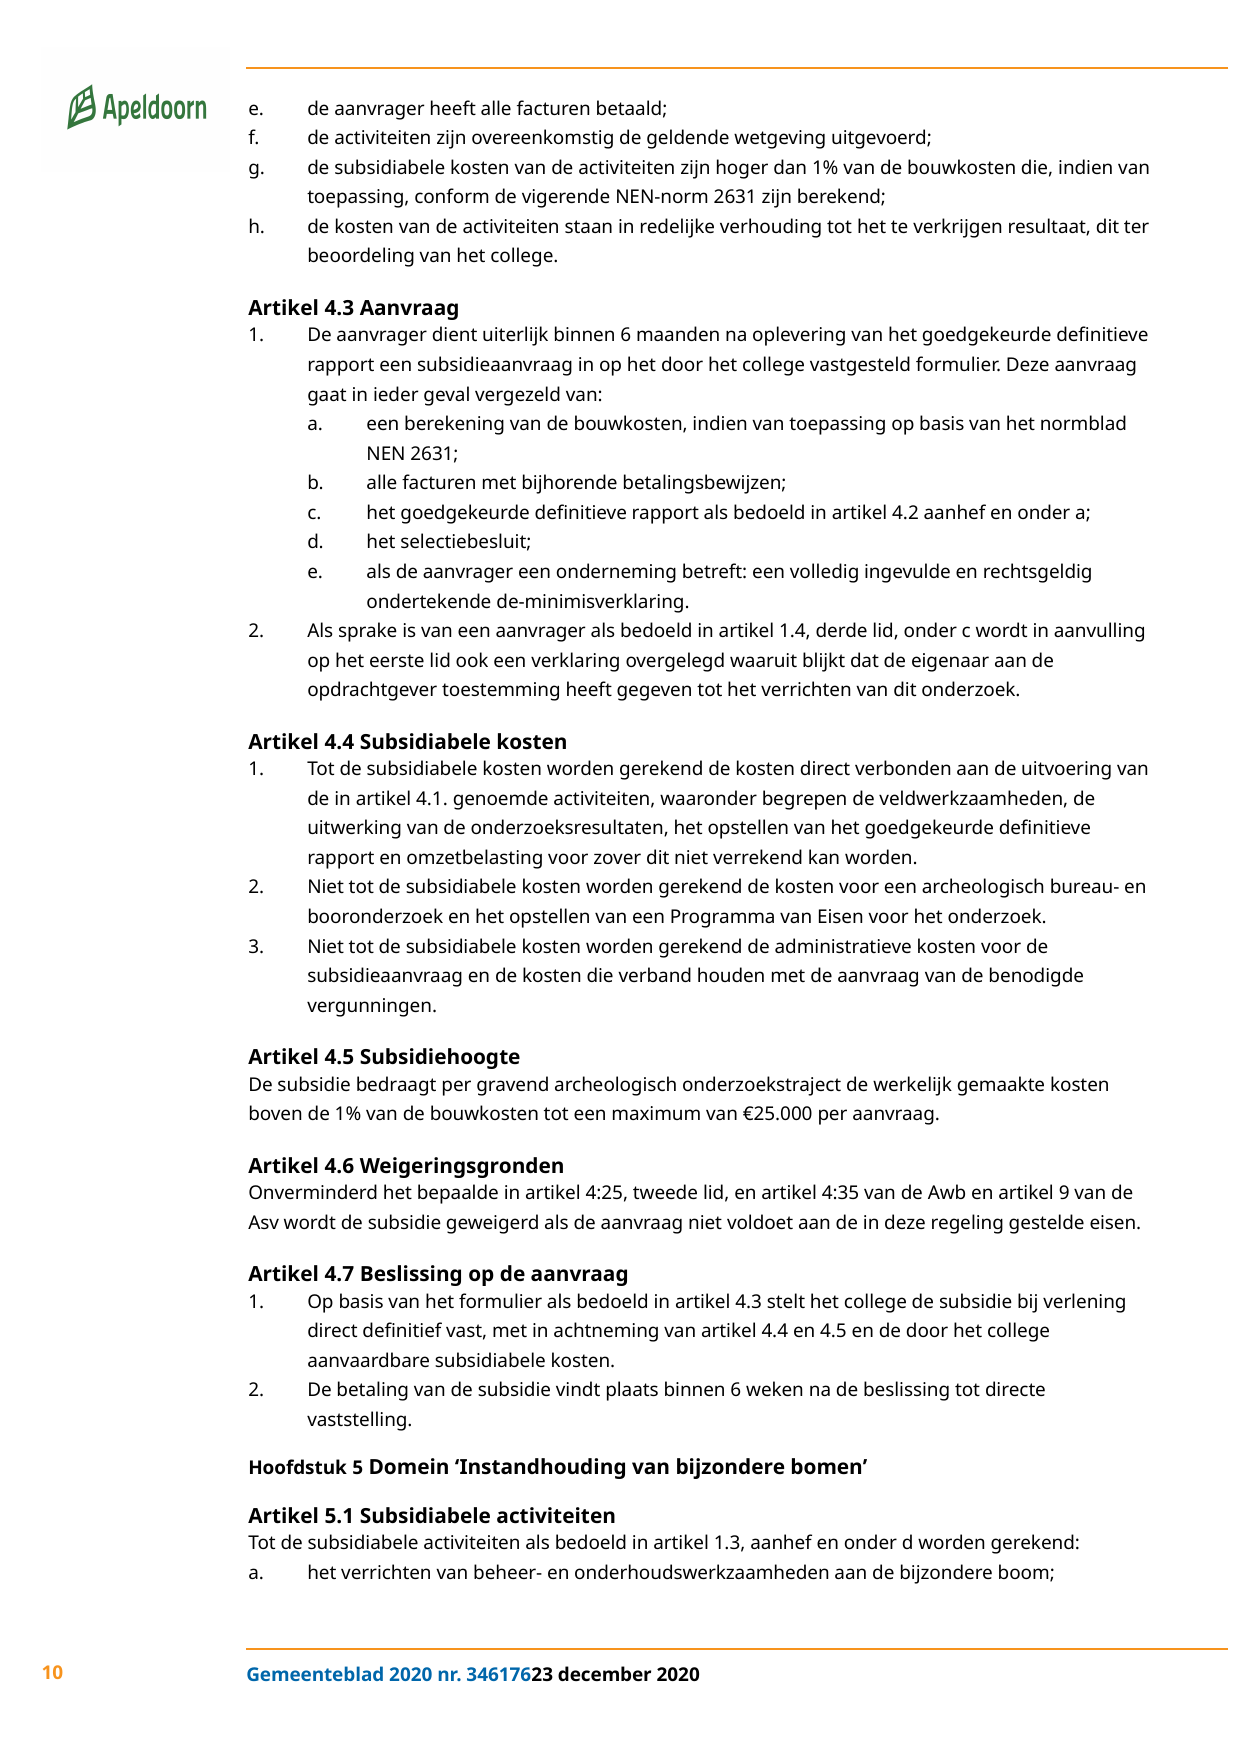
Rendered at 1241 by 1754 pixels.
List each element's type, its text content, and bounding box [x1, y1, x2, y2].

list Als sprake is van een aanvrager als bedoeld in artikel 1.4, derde lid, onder c wordt in aanvulling op het eerste lid ook een verklaring overgelegd waaruit blijkt dat de eigenaar aan de opdrachtgever toestemming heeft gegeven tot het verrichten van dit onderzoek. [248, 617, 1152, 702]
list Niet tot de subsidiabele kosten worden gerekend de kosten voor een archeologisch bureau- en booronderzoek en het opstellen van een Programma van Eisen voor het onderzoek. [248, 874, 1152, 929]
text Artikel 4.5 Subsidiehoogte [248, 1042, 1152, 1071]
list de kosten van de activiteiten staan in redelijke verhouding tot het te verkrijgen resultaat, dit ter beoordeling van het college. [248, 213, 1152, 268]
list de aanvrager heeft alle facturen betaald; [248, 95, 1152, 121]
text Artikel 4.3 Aanvraag [248, 293, 1152, 322]
list Tot de subsidiabele kosten worden gerekend de kosten direct verbonden aan de uitvoering van de in artikel 4.1. genoemde activiteiten, waaronder begrepen de veldwerkzaamheden, de uitwerking van de onderzoeksresultaten, het opstellen van het goedgekeurde definitieve rapport en omzetbelasting voor zover dit niet verrekend kan worden. [248, 755, 1152, 870]
list De aanvrager dient uiterlijk binnen 6 maanden na oplevering van het goedgekeurde definitieve rapport een subsidieaanvraag in op het door het college vastgesteld formulier. Deze aanvraag gaat in ieder geval vergezeld van: [248, 322, 1152, 406]
list een berekening van de bouwkosten, indien van toepassing op basis van het normblad NEN 2631; [307, 410, 1152, 466]
text Artikel 4.6 Weigeringsgronden [248, 1151, 1152, 1179]
list Niet tot de subsidiabele kosten worden gerekend de administratieve kosten voor de subsidieaanvraag en de kosten die verband houden met de aanvraag van de benodigde vergunningen. [248, 933, 1152, 1018]
text Tot de subsidiabele activiteiten als bedoeld in artikel 1.3, aanhef en onder d worden gerekend: [248, 1529, 1152, 1555]
text Artikel 4.4 Subsidiabele kosten [248, 727, 1152, 755]
list Op basis van het formulier als bedoeld in artikel 4.3 stelt het college de subsidie bij verlening direct definitief vast, met in achtneming van artikel 4.4 en 4.5 en de door het college aanvaardbare subsidiabele kosten. [248, 1288, 1152, 1373]
list De betaling van de subsidie vindt plaats binnen 6 weken na de beslissing tot directe vaststelling. [248, 1377, 1152, 1432]
list het goedgekeurde definitieve rapport als bedoeld in artikel 4.2 aanhef en onder a; [307, 499, 1152, 525]
text Hoofdstuk 5 Domein ‘Instandhouding van bijzondere bomen’ [248, 1452, 1152, 1480]
picture [41, 47, 231, 172]
list het verrichten van beheer- en onderhoudswerkzaamheden aan de bijzondere boom; [248, 1559, 1152, 1585]
text Artikel 5.1 Subsidiabele activiteiten [248, 1501, 1152, 1529]
list alle facturen met bijhorende betalingsbewijzen; [307, 469, 1152, 495]
text Artikel 4.7 Beslissing op de aanvraag [248, 1259, 1152, 1288]
list als de aanvrager een onderneming betreft: een volledig ingevulde en rechtsgeldig ondertekende de-minimisverklaring. [307, 558, 1152, 613]
text De subsidie bedraagt per gravend archeologisch onderzoekstraject de werkelijk gemaakte kosten boven de 1% van de bouwkosten tot een maximum van €25.000 per aanvraag. [248, 1071, 1152, 1126]
list de activiteiten zijn overeenkomstig de geldende wetgeving uitgevoerd; [248, 124, 1152, 150]
list de subsidiabele kosten van de activiteiten zijn hoger dan 1% van de bouwkosten die, indien van toepassing, conform de vigerende NEN-norm 2631 zijn berekend; [248, 154, 1152, 209]
list het selectiebesluit; [307, 529, 1152, 554]
text Onverminderd het bepaalde in artikel 4:25, tweede lid, en artikel 4:35 van de Awb en artikel 9 van de Asv wordt de subsidie geweigerd als de aanvraag niet voldoet aan de in deze regeling gestelde eisen. [248, 1179, 1152, 1235]
